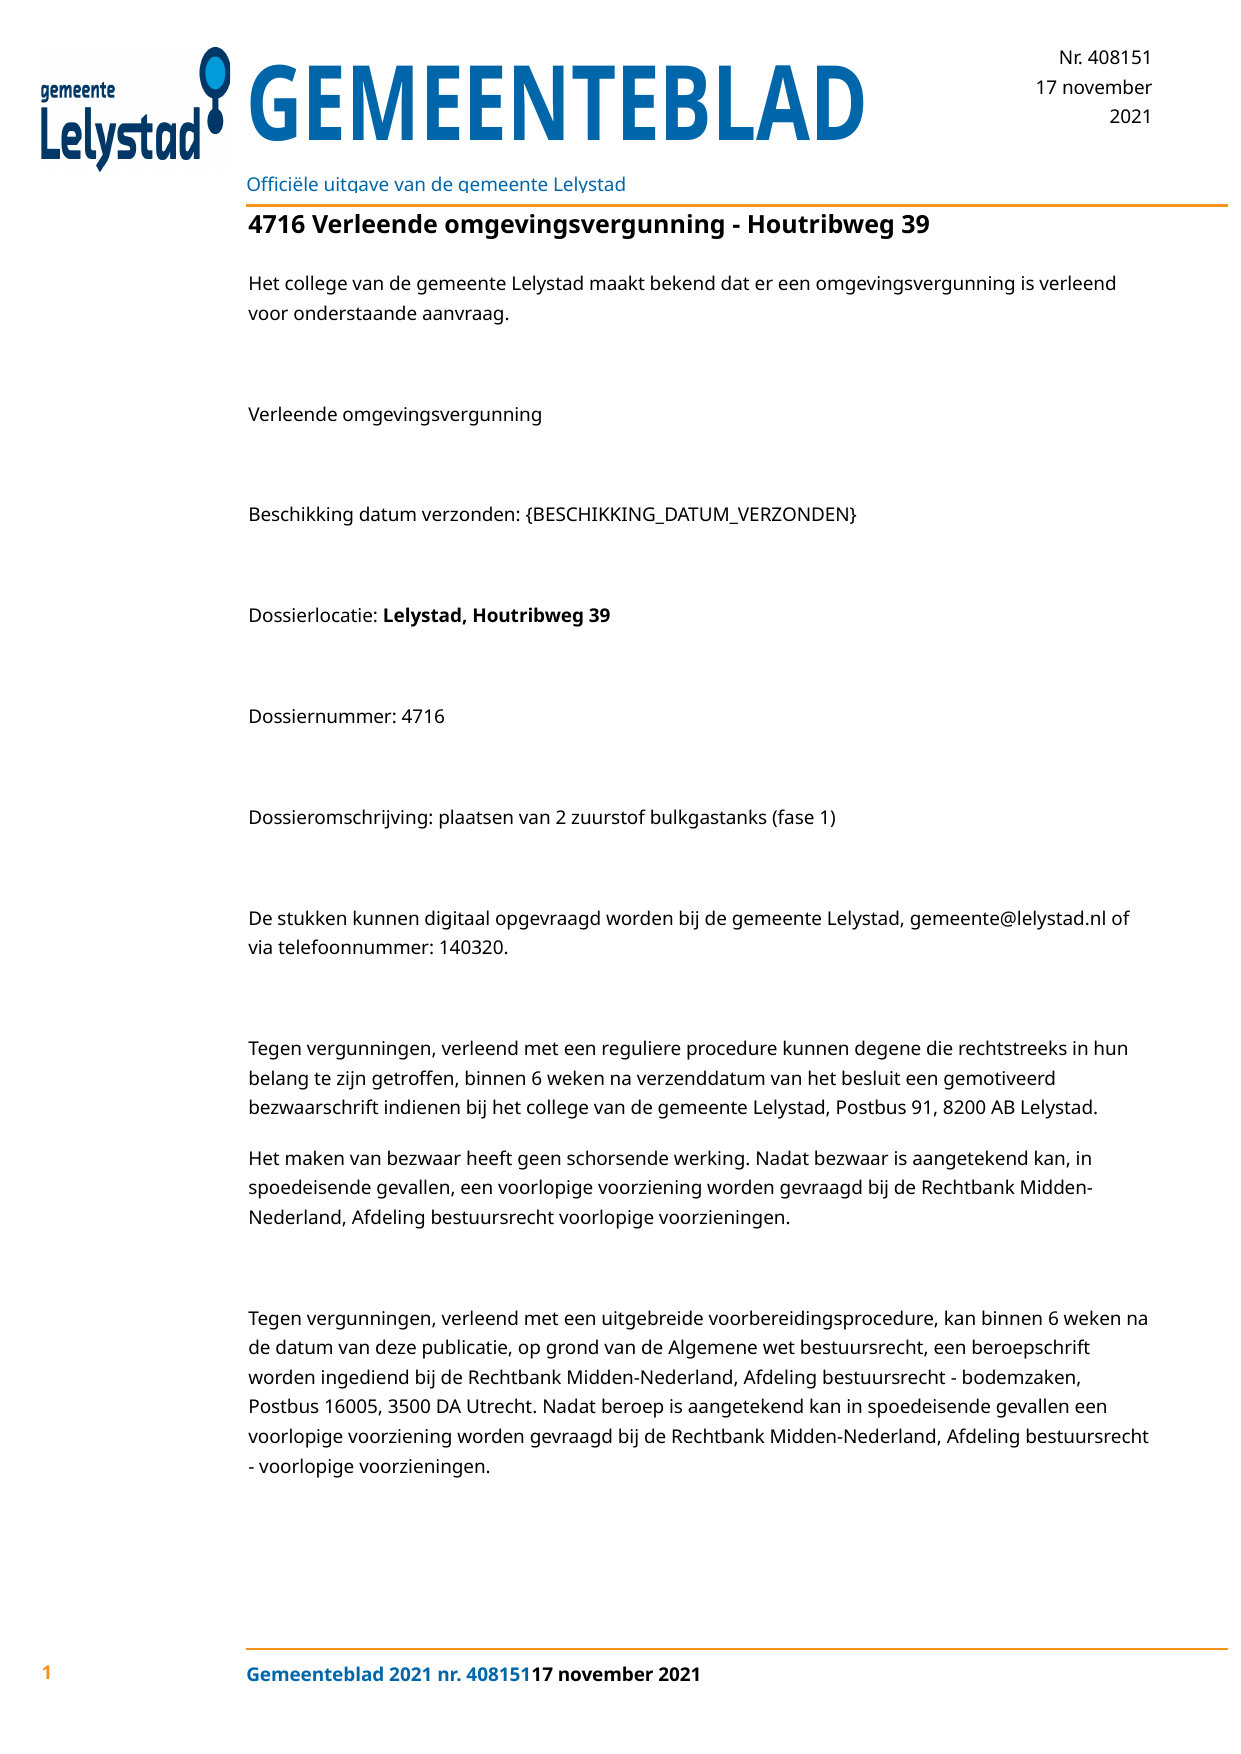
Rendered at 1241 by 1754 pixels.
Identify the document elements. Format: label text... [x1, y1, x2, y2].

text Het maken van bezwaar heeft geen schorsende werking. Nadat bezwaar is aangetekend kan, in spoedeisende gevallen, een voorlopige voorziening worden gevraagd bij de Rechtbank Midden-Nederland, Afdeling bestuursrecht voorlopige voorzieningen. [248, 1145, 1152, 1230]
text Tegen vergunningen, verleend met een reguliere procedure kunnen degene die rechtstreeks in hun belang te zijn getroffen, binnen 6 weken na verzenddatum van het besluit een gemotiveerd bezwaarschrift indienen bij het college van de gemeente Lelystad, Postbus 91, 8200 AB Lelystad. [248, 1035, 1152, 1120]
picture [41, 47, 231, 172]
text Tegen vergunningen, verleend met een uitgebreide voorbereidingsprocedure, kan binnen 6 weken na de datum van deze publicatie, op grond van de Algemene wet bestuursrecht, een beroepschrift worden ingediend bij de Rechtbank Midden-Nederland, Afdeling bestuursrecht - bodemzaken, Postbus 16005, 3500 DA Utrecht. Nadat beroep is aangetekend kan in spoedeisende gevallen een voorlopige voorziening worden gevraagd bij de Rechtbank Midden-Nederland, Afdeling bestuursrecht - voorlopige voorzieningen. [248, 1305, 1152, 1478]
text De stukken kunnen digitaal opgevraagd worden bij de gemeente Lelystad, gemeente@lelystad.nl of via telefoonnummer: 140320. [248, 905, 1152, 960]
text Verleende omgevingsvergunning [248, 401, 1152, 426]
text Beschikking datum verzonden: {BESCHIKKING_DATUM_VERZONDEN} [248, 502, 1152, 527]
text Dossierlocatie: Lelystad, Houtribweg 39 [248, 602, 1152, 628]
text Dossiernummer: 4716 [248, 703, 1152, 729]
text 4716 Verleende omgevingsvergunning - Houtribweg 39 [248, 207, 1152, 241]
text Het college van de gemeente Lelystad maakt bekend dat er een omgevingsvergunning is verleend voor onderstaande aanvraag. [248, 270, 1152, 326]
text Dossieromschrijving: plaatsen van 2 zuurstof bulkgastanks (fase 1) [248, 804, 1152, 830]
